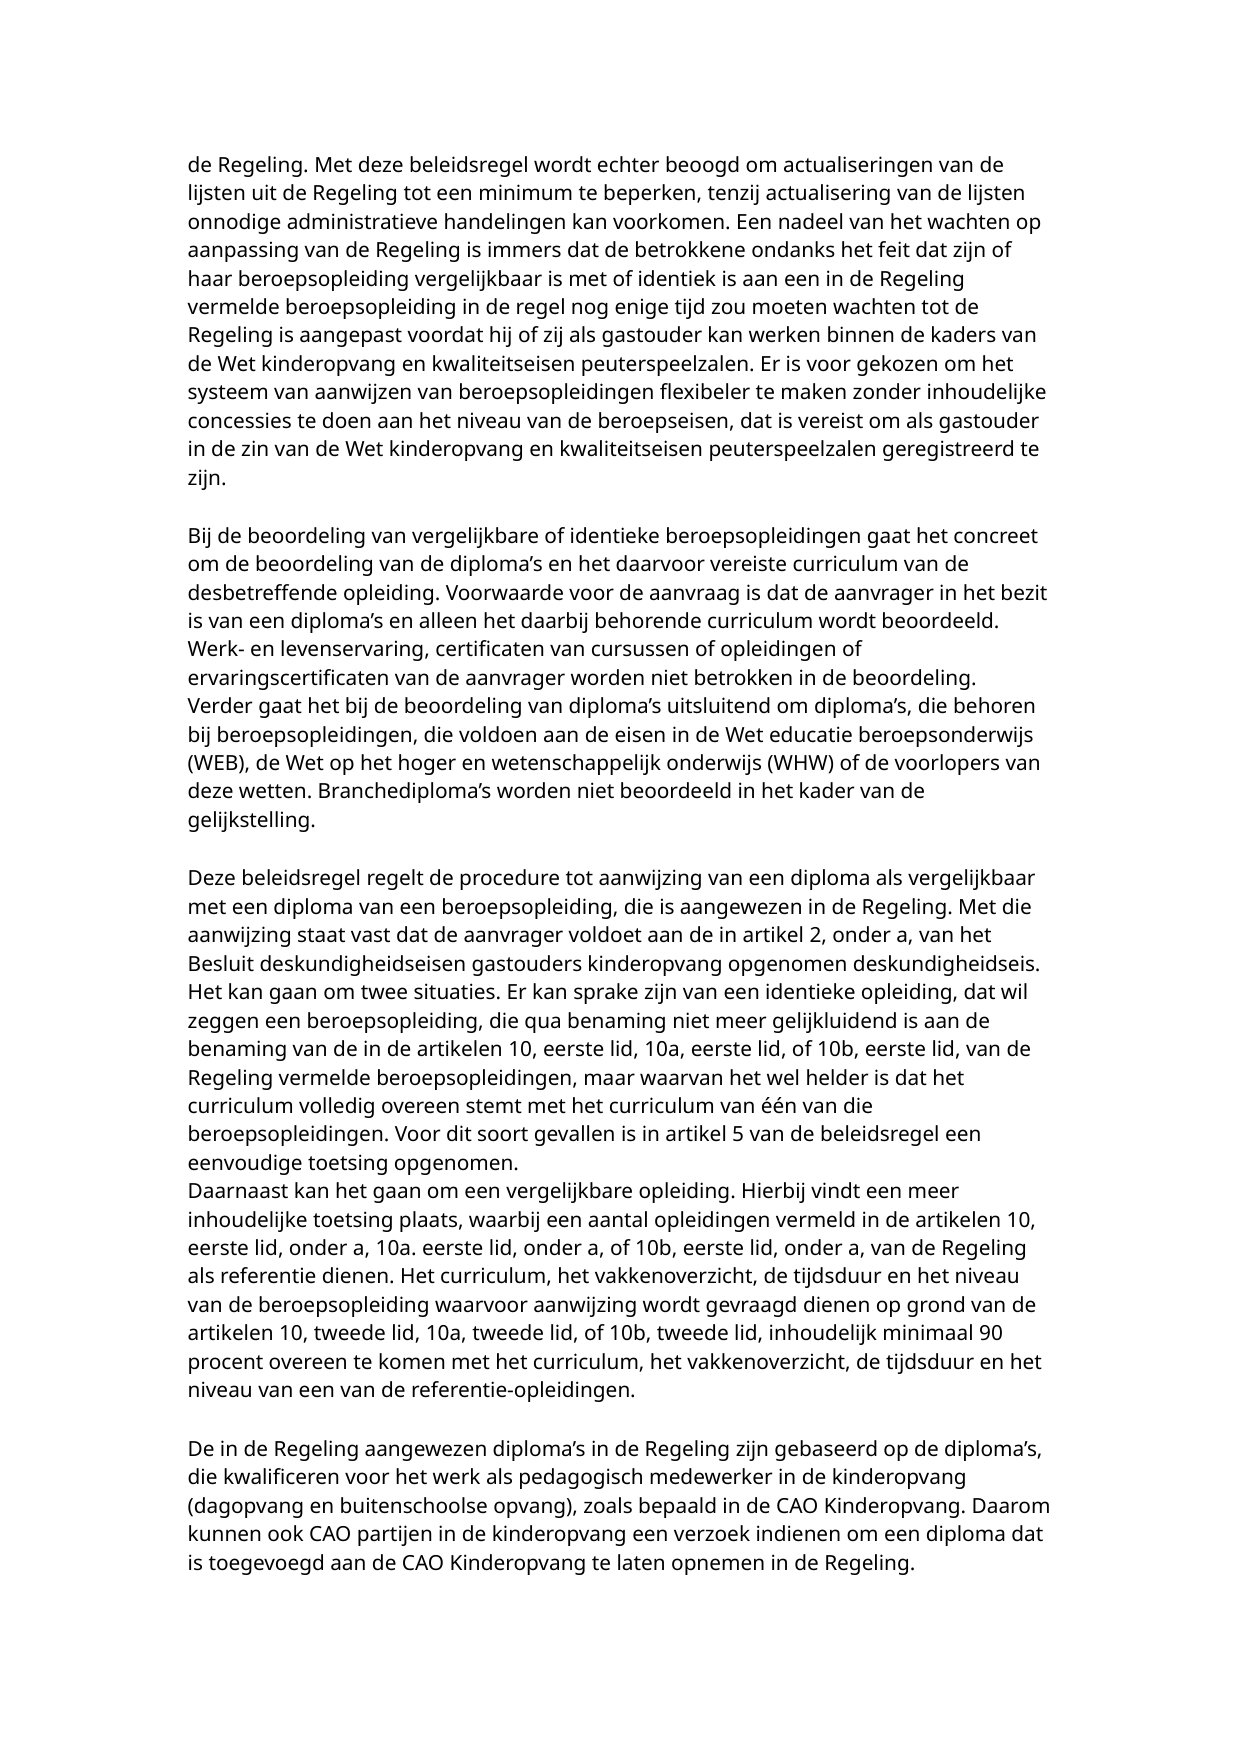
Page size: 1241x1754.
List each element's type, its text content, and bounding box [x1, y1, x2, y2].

text De in de Regeling aangewezen diploma’s in de Regeling zijn gebaseerd op de diploma’s, die kwalificeren voor het werk als pedagogisch medewerker in de kinderopvang (dagopvang en buitenschoolse opvang), zoals bepaald in de CAO Kinderopvang. Daarom kunnen ook CAO partijen in de kinderopvang een verzoek indienen om een diploma dat is toegevoegd aan de CAO Kinderopvang te laten opnemen in de Regeling. [187, 1434, 1053, 1576]
text de Regeling. Met deze beleidsregel wordt echter beoogd om actualiseringen van de lijsten uit de Regeling tot een minimum te beperken, tenzij actualisering van de lijsten onnodige administratieve handelingen kan voorkomen. Een nadeel van het wachten op aanpassing van de Regeling is immers dat de betrokkene ondanks het feit dat zijn of haar beroepsopleiding vergelijkbaar is met of identiek is aan een in de Regeling vermelde beroepsopleiding in de regel nog enige tijd zou moeten wachten tot de Regeling is aangepast voordat hij of zij als gastouder kan werken binnen de kaders van de Wet kinderopvang en kwaliteitseisen peuterspeelzalen. Er is voor gekozen om het systeem van aanwijzen van beroepsopleidingen flexibeler te maken zonder inhoudelijke concessies te doen aan het niveau van de beroepseisen, dat is vereist om als gastouder in de zin van de Wet kinderopvang en kwaliteitseisen peuterspeelzalen geregistreerd te zijn. [187, 150, 1053, 491]
text Verder gaat het bij de beoordeling van diploma’s uitsluitend om diploma’s, die behoren bij beroepsopleidingen, die voldoen aan de eisen in de Wet educatie beroepsonderwijs (WEB), de Wet op het hoger en wetenschappelijk onderwijs (WHW) of de voorlopers van deze wetten. Branchediploma’s worden niet beoordeeld in het kader van de gelijkstelling. [187, 691, 1053, 833]
text Deze beleidsregel regelt de procedure tot aanwijzing van een diploma als vergelijkbaar met een diploma van een beroepsopleiding, die is aangewezen in de Regeling. Met die aanwijzing staat vast dat de aanvrager voldoet aan de in artikel 2, onder a, van het Besluit deskundigheidseisen gastouders kinderopvang opgenomen deskundigheidseis. [187, 863, 1053, 977]
text Bij de beoordeling van vergelijkbare of identieke beroepsopleidingen gaat het concreet om de beoordeling van de diploma’s en het daarvoor vereiste curriculum van de desbetreffende opleiding. Voorwaarde voor de aanvraag is dat de aanvrager in het bezit is van een diploma’s en alleen het daarbij behorende curriculum wordt beoordeeld. Werk- en levenservaring, certificaten van cursussen of opleidingen of ervaringscertificaten van de aanvrager worden niet betrokken in de beoordeling. [187, 521, 1053, 691]
text Daarnaast kan het gaan om een vergelijkbare opleiding. Hierbij vindt een meer inhoudelijke toetsing plaats, waarbij een aantal opleidingen vermeld in de artikelen 10, eerste lid, onder a, 10a. eerste lid, onder a, of 10b, eerste lid, onder a, van de Regeling als referentie dienen. Het curriculum, het vakkenoverzicht, de tijdsduur en het niveau van de beroepsopleiding waarvoor aanwijzing wordt gevraagd dienen op grond van de artikelen 10, tweede lid, 10a, tweede lid, of 10b, tweede lid, inhoudelijk minimaal 90 procent overeen te komen met het curriculum, het vakkenoverzicht, de tijdsduur en het niveau van een van de referentie-opleidingen. [187, 1176, 1053, 1404]
text Het kan gaan om twee situaties. Er kan sprake zijn van een identieke opleiding, dat wil zeggen een beroepsopleiding, die qua benaming niet meer gelijkluidend is aan de benaming van de in de artikelen 10, eerste lid, 10a, eerste lid, of 10b, eerste lid, van de Regeling vermelde beroepsopleidingen, maar waarvan het wel helder is dat het curriculum volledig overeen stemt met het curriculum van één van die beroepsopleidingen. Voor dit soort gevallen is in artikel 5 van de beleidsregel een eenvoudige toetsing opgenomen. [187, 977, 1053, 1176]
